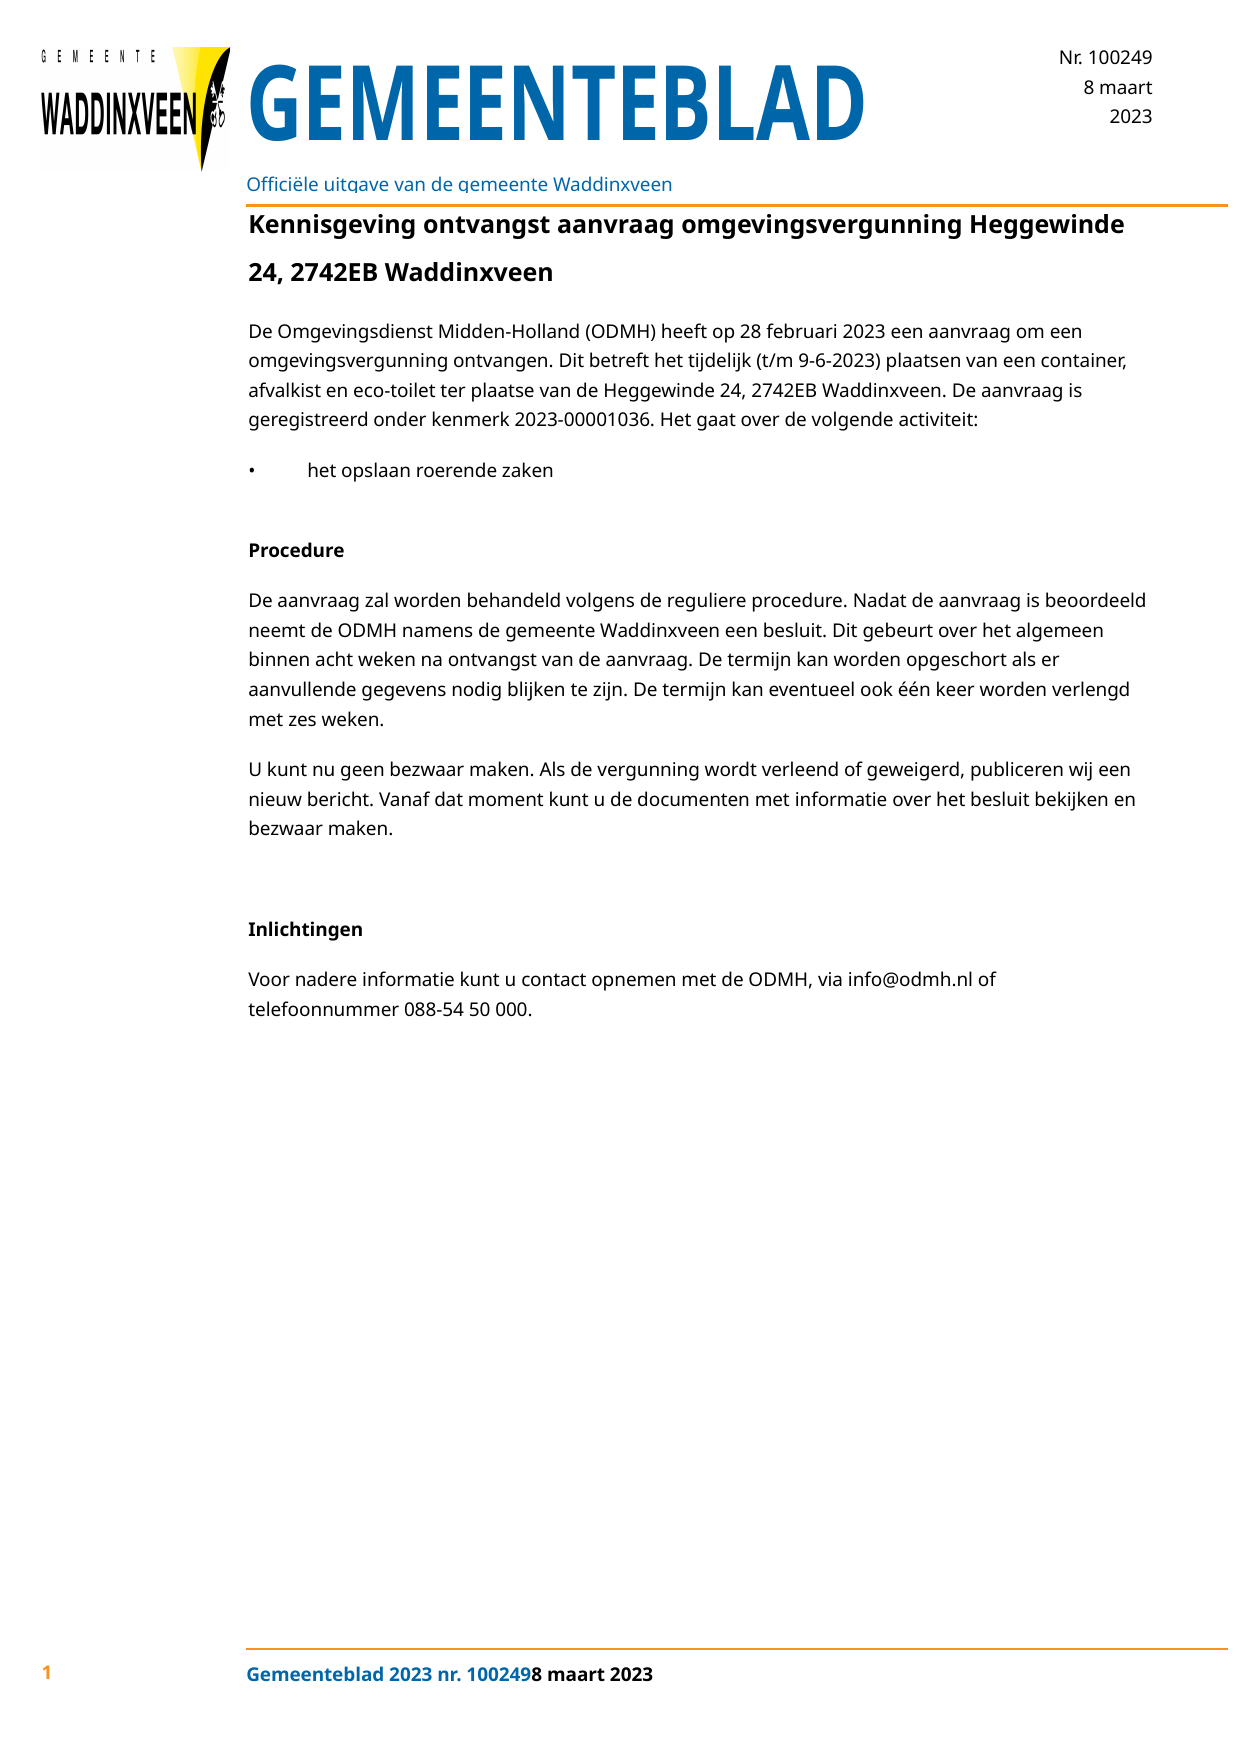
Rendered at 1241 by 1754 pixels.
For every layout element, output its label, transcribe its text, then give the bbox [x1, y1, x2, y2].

text Procedure [248, 537, 1152, 563]
picture [41, 47, 231, 172]
text De Omgevingsdienst Midden-Holland (ODMH) heeft op 28 februari 2023 een aanvraag om een omgevingsvergunning ontvangen. Dit betreft het tijdelijk (t/m 9-6-2023) plaatsen van een container, afvalkist en eco-toilet ter plaatse van de Heggewinde 24, 2742EB Waddinxveen. De aanvraag is geregistreerd onder kenmerk 2023-00001036. Het gaat over de volgende activiteit: [248, 318, 1152, 432]
text Voor nadere informatie kunt u contact opnemen met de ODMH, via info@odmh.nl of telefoonnummer 088-54 50 000. [248, 967, 1152, 1022]
list het opslaan roerende zaken [248, 457, 1152, 483]
text U kunt nu geen bezwaar maken. Als de vergunning wordt verleend of geweigerd, publiceren wij een nieuw bericht. Vanaf dat moment kunt u de documenten met informatie over het besluit bekijken en bezwaar maken. [248, 756, 1152, 841]
text De aanvraag zal worden behandeld volgens de reguliere procedure. Nadat de aanvraag is beoordeeld neemt de ODMH namens de gemeente Waddinxveen een besluit. Dit gebeurt over het algemeen binnen acht weken na ontvangst van de aanvraag. De termijn kan worden opgeschort als er aanvullende gegevens nodig blijken te zijn. De termijn kan eventueel ook één keer worden verlengd met zes weken. [248, 587, 1152, 732]
text Inlichtingen [248, 916, 1152, 942]
text Kennisgeving ontvangst aanvraag omgevingsvergunning Heggewinde 24, 2742EB Waddinxveen [248, 207, 1152, 288]
